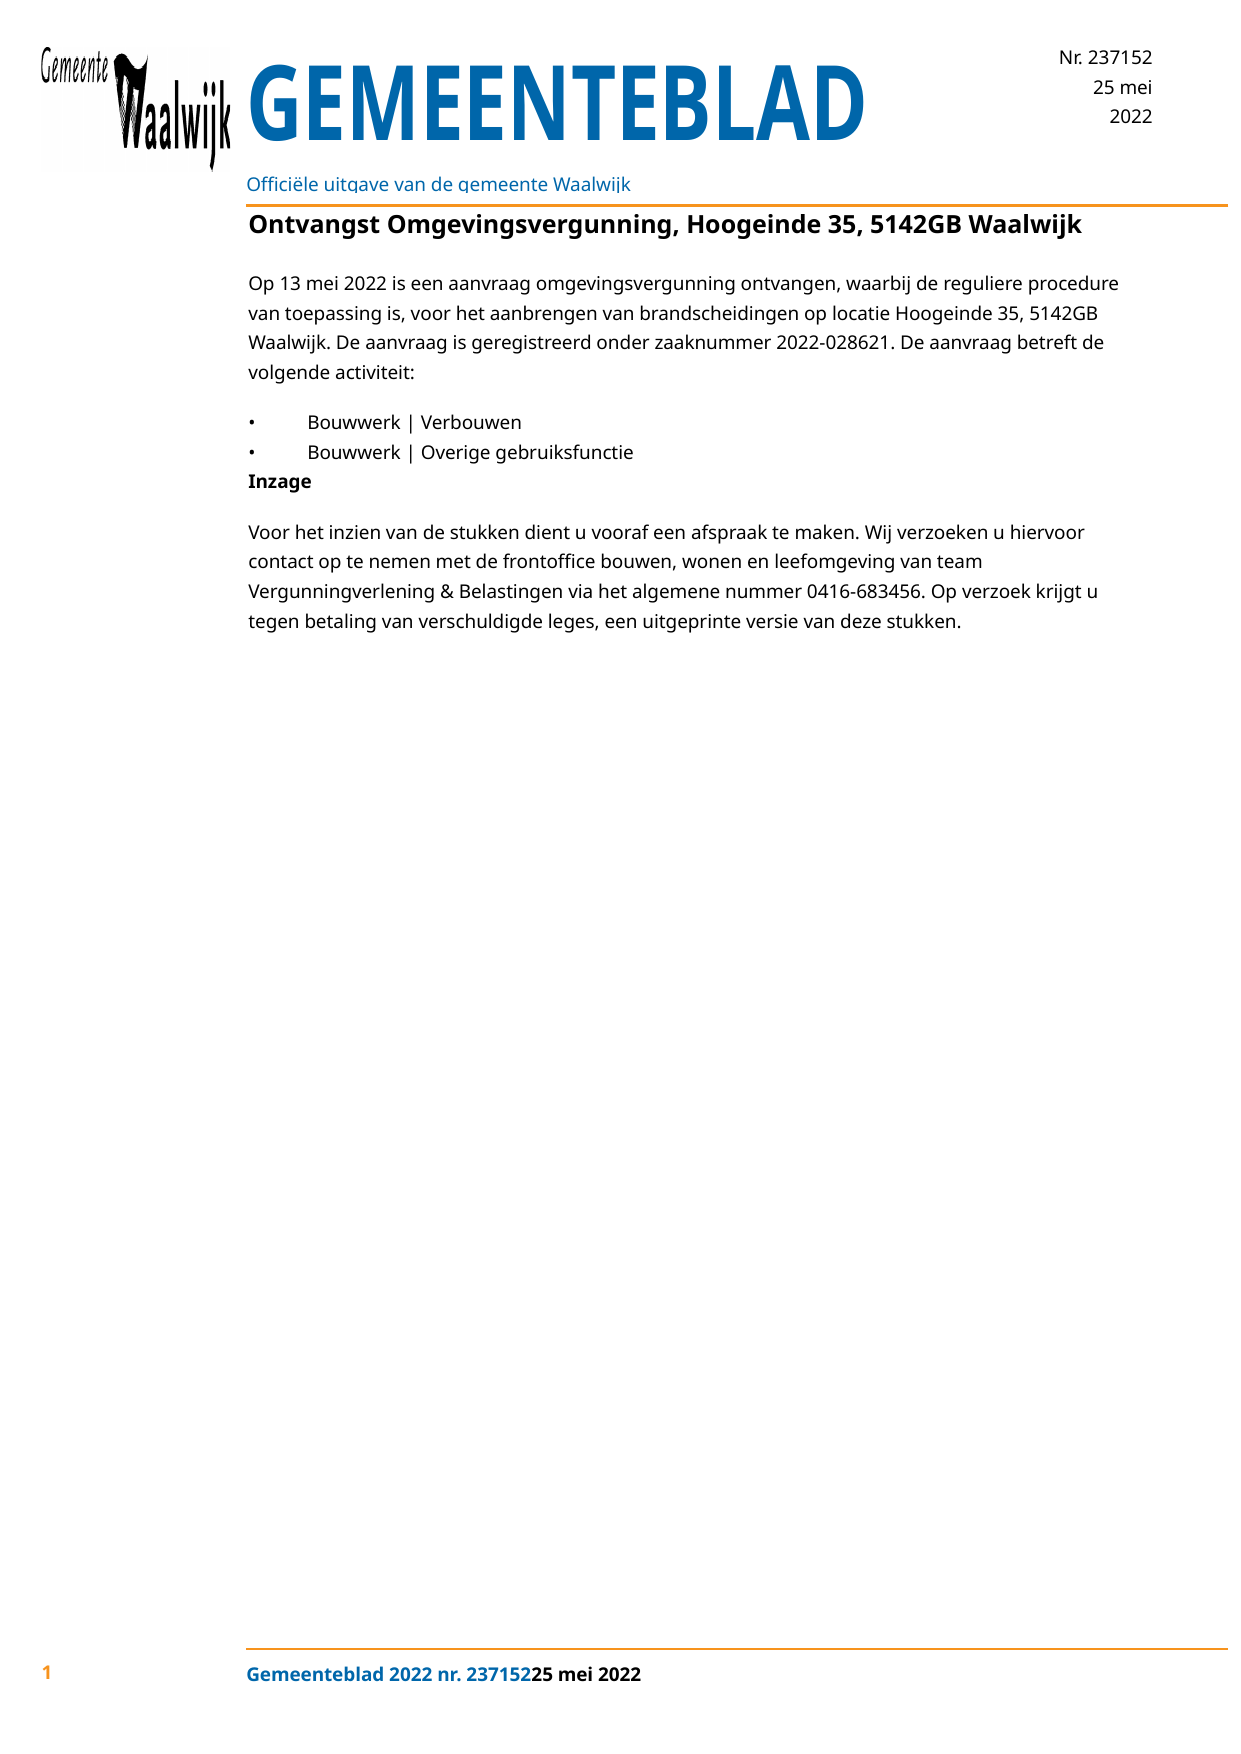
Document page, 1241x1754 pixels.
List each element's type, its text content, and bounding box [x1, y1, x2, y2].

text Ontvangst Omgevingsvergunning, Hoogeinde 35, 5142GB Waalwijk [248, 207, 1152, 241]
text Op 13 mei 2022 is een aanvraag omgevingsvergunning ontvangen, waarbij de reguliere procedure van toepassing is, voor het aanbrengen van brandscheidingen op locatie Hoogeinde 35, 5142GB Waalwijk. De aanvraag is geregistreerd onder zaaknummer 2022-028621. De aanvraag betreft de volgende activiteit: [248, 270, 1152, 385]
text Voor het inzien van de stukken dient u vooraf een afspraak te maken. Wij verzoeken u hiervoor contact op te nemen met de frontoffice bouwen, wonen en leefomgeving van team Vergunningverlening & Belastingen via het algemene nummer 0416-683456. Op verzoek krijgt u tegen betaling van verschuldigde leges, een uitgeprinte versie van deze stukken. [248, 519, 1152, 633]
list Bouwwerk | Verbouwen [248, 409, 1152, 435]
list Bouwwerk | Overige gebruiksfunctie [248, 439, 1152, 465]
picture [41, 47, 231, 172]
text Inzage [248, 469, 1152, 494]
